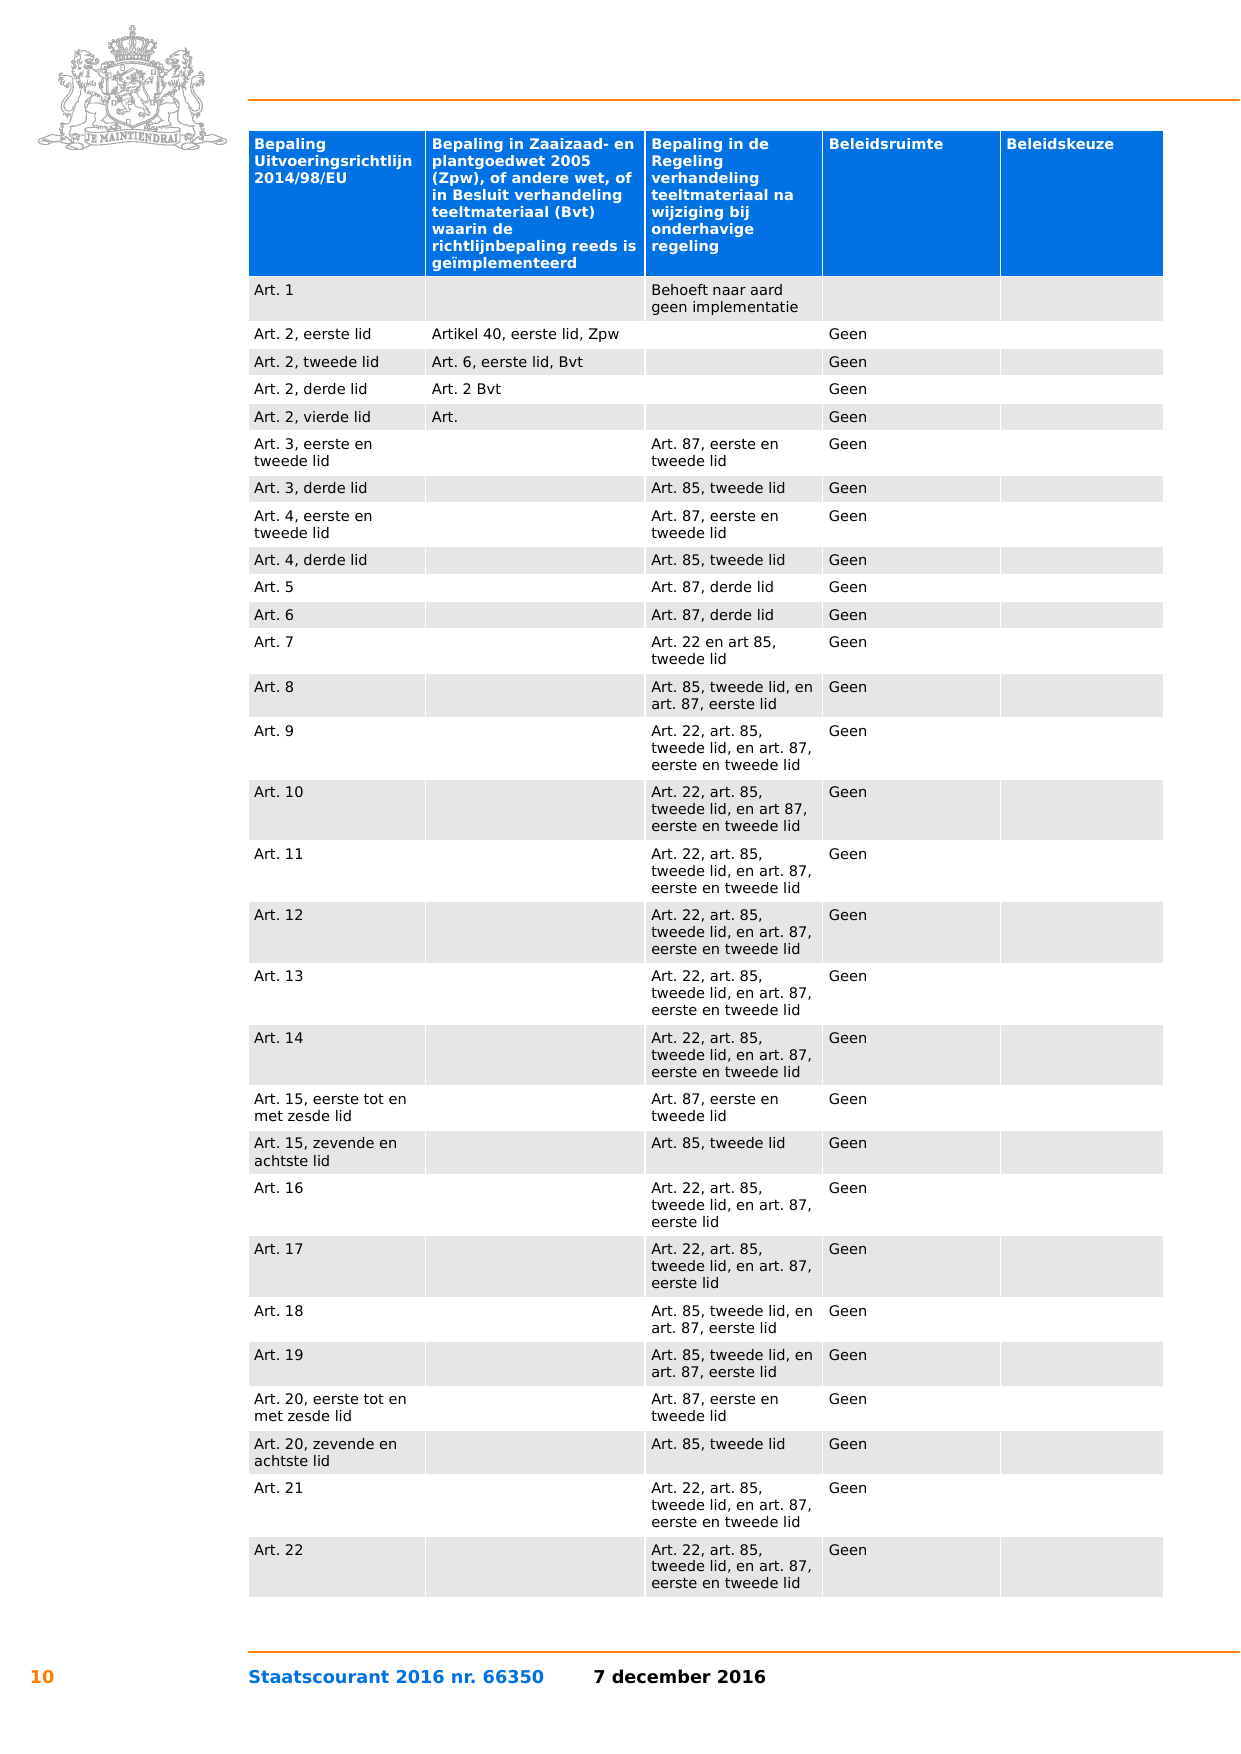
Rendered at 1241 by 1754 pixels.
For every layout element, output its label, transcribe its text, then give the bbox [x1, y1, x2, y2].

table_cell [1001, 1475, 1163, 1536]
table_cell Art. 2, vierde lid [249, 404, 425, 430]
table_cell Geen [823, 780, 1000, 840]
table_cell Art. 22, art. 85, tweede lid, en art. 87, eerste en tweede lid [646, 902, 822, 963]
table_cell Geen [823, 322, 1000, 348]
table_cell [823, 277, 1000, 321]
table_cell Geen [823, 547, 1000, 574]
table_header Beleidsruimte [823, 131, 1000, 276]
table_cell Art. 87, eerste en tweede lid [646, 1086, 822, 1130]
table_cell Geen [823, 1537, 1000, 1597]
table_cell Art. 4, eerste en tweede lid [249, 503, 425, 546]
table_cell Art. 6 [249, 602, 425, 628]
table_cell [426, 1431, 644, 1474]
table_cell Art. 87, eerste en tweede lid [646, 503, 822, 546]
table_cell Art. 22, art. 85, tweede lid, en art. 87, eerste en tweede lid [646, 718, 822, 778]
table_cell Art. 85, tweede lid, en art. 87, eerste lid [646, 1342, 822, 1386]
table_cell Geen [823, 1475, 1000, 1536]
table_cell Art. 2, tweede lid [249, 349, 425, 375]
table_cell Art. 2, derde lid [249, 376, 425, 403]
table_cell Geen [823, 674, 1000, 717]
table_cell Geen [823, 349, 1000, 375]
table_cell [426, 780, 644, 840]
table_cell Geen [823, 964, 1000, 1024]
picture [38, 25, 227, 150]
table_cell [1001, 277, 1163, 321]
table_cell [426, 476, 644, 502]
table_cell Art. 85, tweede lid, en art. 87, eerste lid [646, 674, 822, 717]
table_cell Geen [823, 1025, 1000, 1085]
table_cell [426, 1175, 644, 1235]
table_cell Geen [823, 1298, 1000, 1341]
table_cell Geen [823, 630, 1000, 673]
table_cell Geen [823, 431, 1000, 474]
table_cell Art. [426, 404, 644, 430]
table_cell Art. 22 en art 85, tweede lid [646, 630, 822, 673]
table_cell Art. 85, tweede lid [646, 476, 822, 502]
table_cell [1001, 1537, 1163, 1597]
table_cell Art. 3, eerste en tweede lid [249, 431, 425, 474]
table_cell [426, 547, 644, 574]
table_cell Art. 18 [249, 1298, 425, 1341]
table_cell Art. 87, derde lid [646, 602, 822, 628]
table_cell Art. 15, eerste tot en met zesde lid [249, 1086, 425, 1130]
table_cell Art. 22, art. 85, tweede lid, en art. 87, eerste en tweede lid [646, 841, 822, 901]
table_cell Art. 22, art. 85, tweede lid, en art. 87, eerste en tweede lid [646, 1025, 822, 1085]
table_cell [1001, 349, 1163, 375]
table_header Bepaling in de Regeling verhandeling teeltmateriaal na wijziging bij onderhavige regeling [646, 131, 822, 276]
table_cell [426, 503, 644, 546]
table_cell Art. 22, art. 85, tweede lid, en art 87, eerste en tweede lid [646, 780, 822, 840]
table_cell [426, 1131, 644, 1174]
table_cell [1001, 1175, 1163, 1235]
table_cell Geen [823, 503, 1000, 546]
table_cell Art. 85, tweede lid [646, 547, 822, 574]
table_cell Art. 3, derde lid [249, 476, 425, 502]
table_cell [646, 376, 822, 403]
table_cell [1001, 476, 1163, 502]
table_cell Art. 10 [249, 780, 425, 840]
table_cell Art. 19 [249, 1342, 425, 1386]
table_cell [426, 1236, 644, 1297]
table_cell [1001, 1025, 1163, 1085]
table_cell Art. 12 [249, 902, 425, 963]
table_cell [1001, 1086, 1163, 1130]
table_cell Geen [823, 1175, 1000, 1235]
table_cell [1001, 841, 1163, 901]
table_cell [426, 1086, 644, 1130]
table_cell Art. 22, art. 85, tweede lid, en art. 87, eerste en tweede lid [646, 1475, 822, 1536]
table_cell [426, 431, 644, 474]
table_cell [1001, 1342, 1163, 1386]
table_cell [646, 322, 822, 348]
table_cell [1001, 602, 1163, 628]
table_cell Art. 5 [249, 575, 425, 601]
table_cell Geen [823, 1431, 1000, 1474]
table_cell Art. 1 [249, 277, 425, 321]
table_header Bepaling Uitvoeringsrichtlijn 2014/98/EU [249, 131, 425, 276]
table_cell Art. 22, art. 85, tweede lid, en art. 87, eerste lid [646, 1175, 822, 1235]
table_cell Art. 4, derde lid [249, 547, 425, 574]
table_cell Art. 11 [249, 841, 425, 901]
table_cell Geen [823, 1342, 1000, 1386]
table_cell [1001, 1387, 1163, 1430]
table_cell Art. 87, eerste en tweede lid [646, 431, 822, 474]
table_cell [1001, 376, 1163, 403]
table_cell [1001, 1298, 1163, 1341]
table_cell Art. 2, eerste lid [249, 322, 425, 348]
table_cell [426, 841, 644, 901]
table_cell Art. 22, art. 85, tweede lid, en art. 87, eerste en tweede lid [646, 964, 822, 1024]
table_cell Geen [823, 1387, 1000, 1430]
table_cell Art. 85, tweede lid [646, 1131, 822, 1174]
table_cell Art. 85, tweede lid [646, 1431, 822, 1474]
table_cell Behoeft naar aard geen implementatie [646, 277, 822, 321]
table_cell Geen [823, 718, 1000, 778]
table_header Bepaling in Zaaizaad- en plantgoedwet 2005 (Zpw), of andere wet, of in Besluit verhandeling teeltmateriaal (Bvt) waarin de richtlijnbepaling reeds is geïmplementeerd [426, 131, 644, 276]
table_cell [1001, 674, 1163, 717]
table_cell Geen [823, 1086, 1000, 1130]
table_cell Art. 14 [249, 1025, 425, 1085]
table_cell Geen [823, 602, 1000, 628]
table_cell Art. 22 [249, 1537, 425, 1597]
table_cell Geen [823, 841, 1000, 901]
table_cell Geen [823, 404, 1000, 430]
table_cell Art. 15, zevende en achtste lid [249, 1131, 425, 1174]
table_cell [426, 602, 644, 628]
table_cell [426, 718, 644, 778]
table_cell [1001, 902, 1163, 963]
table_cell Art. 22, art. 85, tweede lid, en art. 87, eerste en tweede lid [646, 1537, 822, 1597]
table_cell Geen [823, 476, 1000, 502]
table_cell Art. 6, eerste lid, Bvt [426, 349, 644, 375]
table_cell [1001, 503, 1163, 546]
table_cell Art. 16 [249, 1175, 425, 1235]
table_cell [426, 277, 644, 321]
table_cell [646, 349, 822, 375]
table_cell Geen [823, 1131, 1000, 1174]
table_cell Art. 20, eerste tot en met zesde lid [249, 1387, 425, 1430]
table_cell [426, 1025, 644, 1085]
table_cell [426, 630, 644, 673]
table_cell [1001, 1431, 1163, 1474]
table_cell Art. 13 [249, 964, 425, 1024]
table_cell [1001, 404, 1163, 430]
table_cell Geen [823, 1236, 1000, 1297]
table_cell [1001, 964, 1163, 1024]
table_cell Art. 7 [249, 630, 425, 673]
table_cell Art. 9 [249, 718, 425, 778]
table_cell [1001, 575, 1163, 601]
table_cell [1001, 322, 1163, 348]
table_cell Art. 8 [249, 674, 425, 717]
table_cell [646, 404, 822, 430]
table_cell Art. 85, tweede lid, en art. 87, eerste lid [646, 1298, 822, 1341]
table_cell [1001, 547, 1163, 574]
table_cell [426, 1342, 644, 1386]
table_cell [1001, 431, 1163, 474]
table_cell [1001, 1236, 1163, 1297]
table_cell [426, 964, 644, 1024]
table_cell Art. 17 [249, 1236, 425, 1297]
table_cell [426, 1475, 644, 1536]
table_cell Art. 87, eerste en tweede lid [646, 1387, 822, 1430]
table_cell [1001, 780, 1163, 840]
table_cell [426, 902, 644, 963]
table_cell Art. 87, derde lid [646, 575, 822, 601]
table_header Beleidskeuze [1001, 131, 1163, 276]
table_cell [426, 575, 644, 601]
table_cell [426, 674, 644, 717]
table_cell Art. 2 Bvt [426, 376, 644, 403]
table_cell Geen [823, 902, 1000, 963]
table_cell Art. 20, zevende en achtste lid [249, 1431, 425, 1474]
table_cell Artikel 40, eerste lid, Zpw [426, 322, 644, 348]
table_cell Art. 21 [249, 1475, 425, 1536]
table_cell Geen [823, 575, 1000, 601]
table_cell [1001, 630, 1163, 673]
table_cell [1001, 718, 1163, 778]
table_cell [426, 1537, 644, 1597]
table_cell [426, 1298, 644, 1341]
table_cell Art. 22, art. 85, tweede lid, en art. 87, eerste lid [646, 1236, 822, 1297]
table_cell [426, 1387, 644, 1430]
table_cell Geen [823, 376, 1000, 403]
table_cell [1001, 1131, 1163, 1174]
